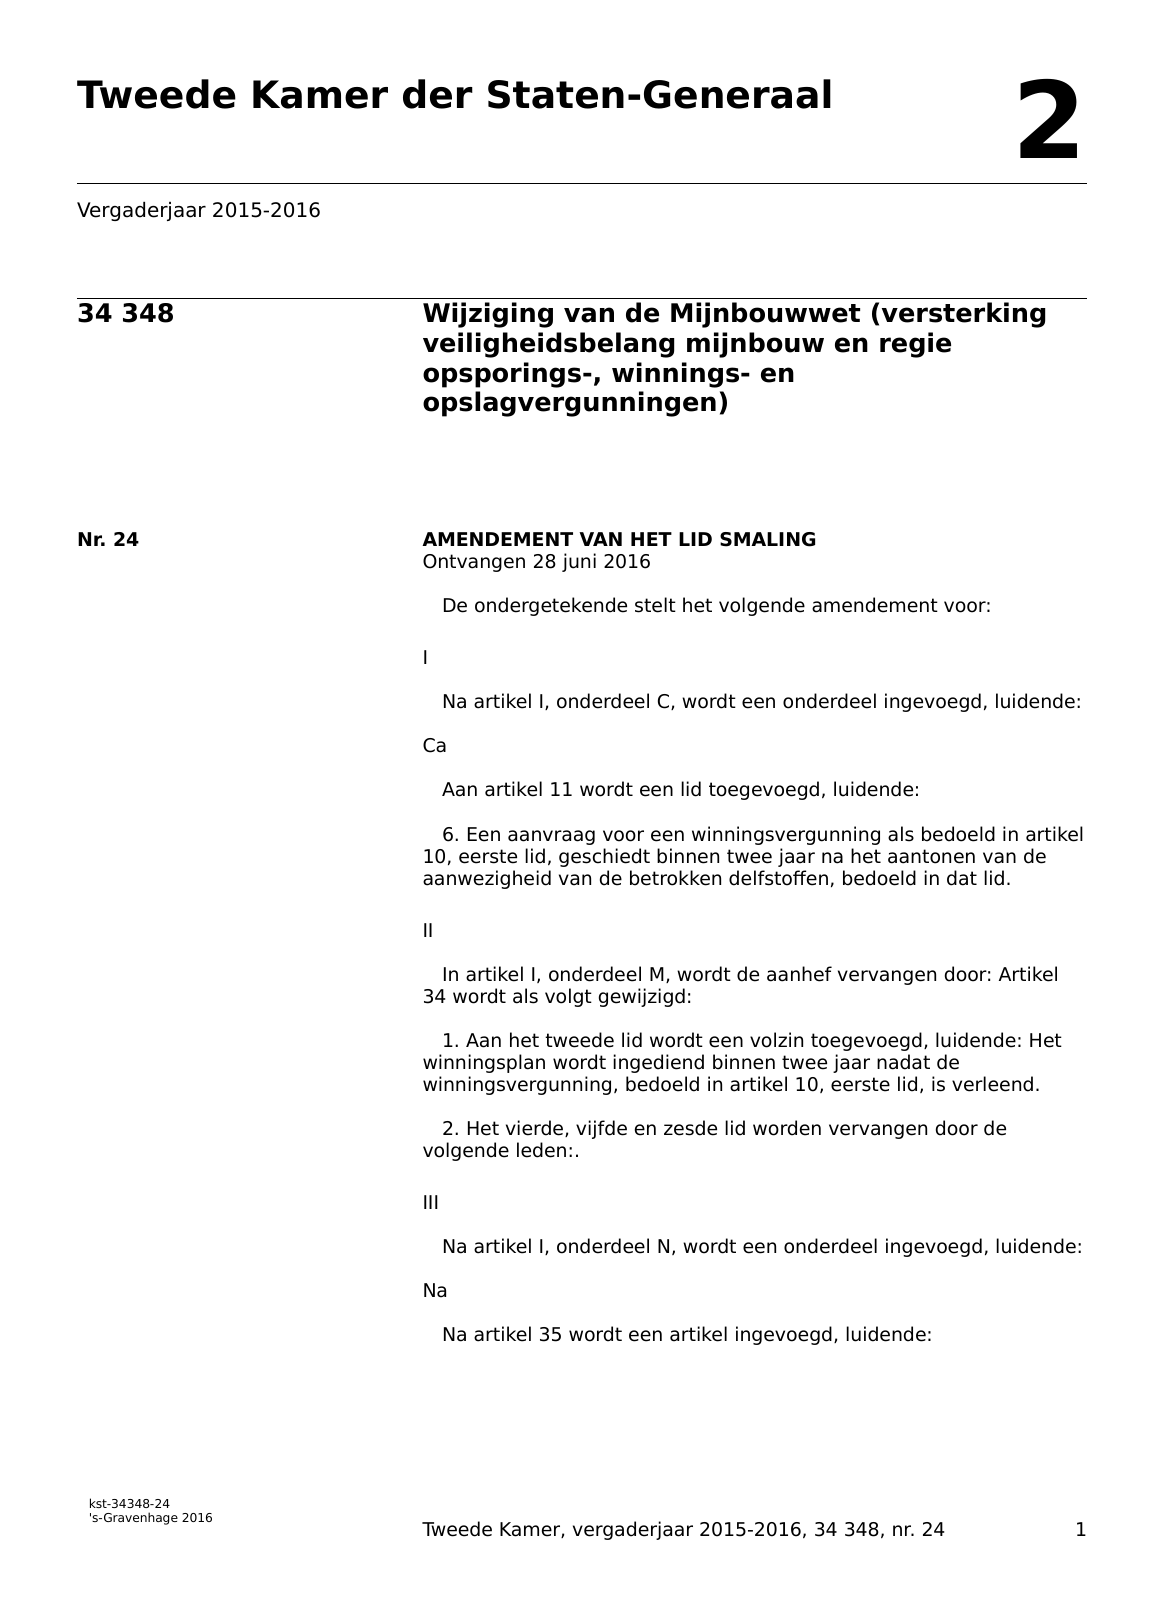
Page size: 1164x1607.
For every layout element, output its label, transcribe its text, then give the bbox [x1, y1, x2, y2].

text 1. Aan het tweede lid wordt een volzin toegevoegd, luidende: Het winningsplan wordt ingediend binnen twee jaar nadat de winningsvergunning, bedoeld in artikel 10, eerste lid, is verleend. [422, 1030, 1087, 1096]
text Na artikel I, onderdeel C, wordt een onderdeel ingevoegd, luidende: [422, 691, 1087, 713]
subtitle Nr. 24 AMENDEMENT VAN HET LID SMALING [77, 529, 1087, 551]
subtitle II [422, 919, 1087, 941]
text De ondergetekende stelt het volgende amendement voor: [422, 595, 1087, 617]
text Na artikel I, onderdeel N, wordt een onderdeel ingevoegd, luidende: [422, 1236, 1087, 1258]
text Aan artikel 11 wordt een lid toegevoegd, luidende: [422, 779, 1087, 801]
subtitle I [422, 647, 1087, 669]
text 2. Het vierde, vijfde en zesde lid worden vervangen door de volgende leden:. [422, 1118, 1087, 1162]
subtitle III [422, 1192, 1087, 1214]
text Na artikel 35 wordt een artikel ingevoegd, luidende: [422, 1324, 1087, 1346]
table_header Tweede Kamer der Staten-Generaal [77, 59, 886, 183]
text kst-34348-24 [88, 1497, 323, 1511]
text Na [422, 1280, 1087, 1302]
text Ontvangen 28 juni 2016 [422, 551, 1087, 573]
table_header 2 [886, 59, 1087, 183]
text 6. Een aanvraag voor een winningsvergunning als bedoeld in artikel 10, eerste lid, geschiedt binnen twee jaar na het aantonen van de aanwezigheid van de betrokken delfstoffen, bedoeld in dat lid. [422, 823, 1087, 889]
subtitle 34 348 Wijziging van de Mijnbouwwet (versterking veiligheidsbelang mijnbouw en regie opsporings-, winnings- en opslagvergunningen) [77, 299, 1087, 418]
text In artikel I, onderdeel M, wordt de aanhef vervangen door: Artikel 34 wordt als volgt gewijzigd: [422, 964, 1087, 1008]
text 's-Gravenhage 2016 [88, 1511, 323, 1525]
table_cell Vergaderjaar 2015-2016 [77, 184, 1087, 298]
text Ca [422, 735, 1087, 757]
